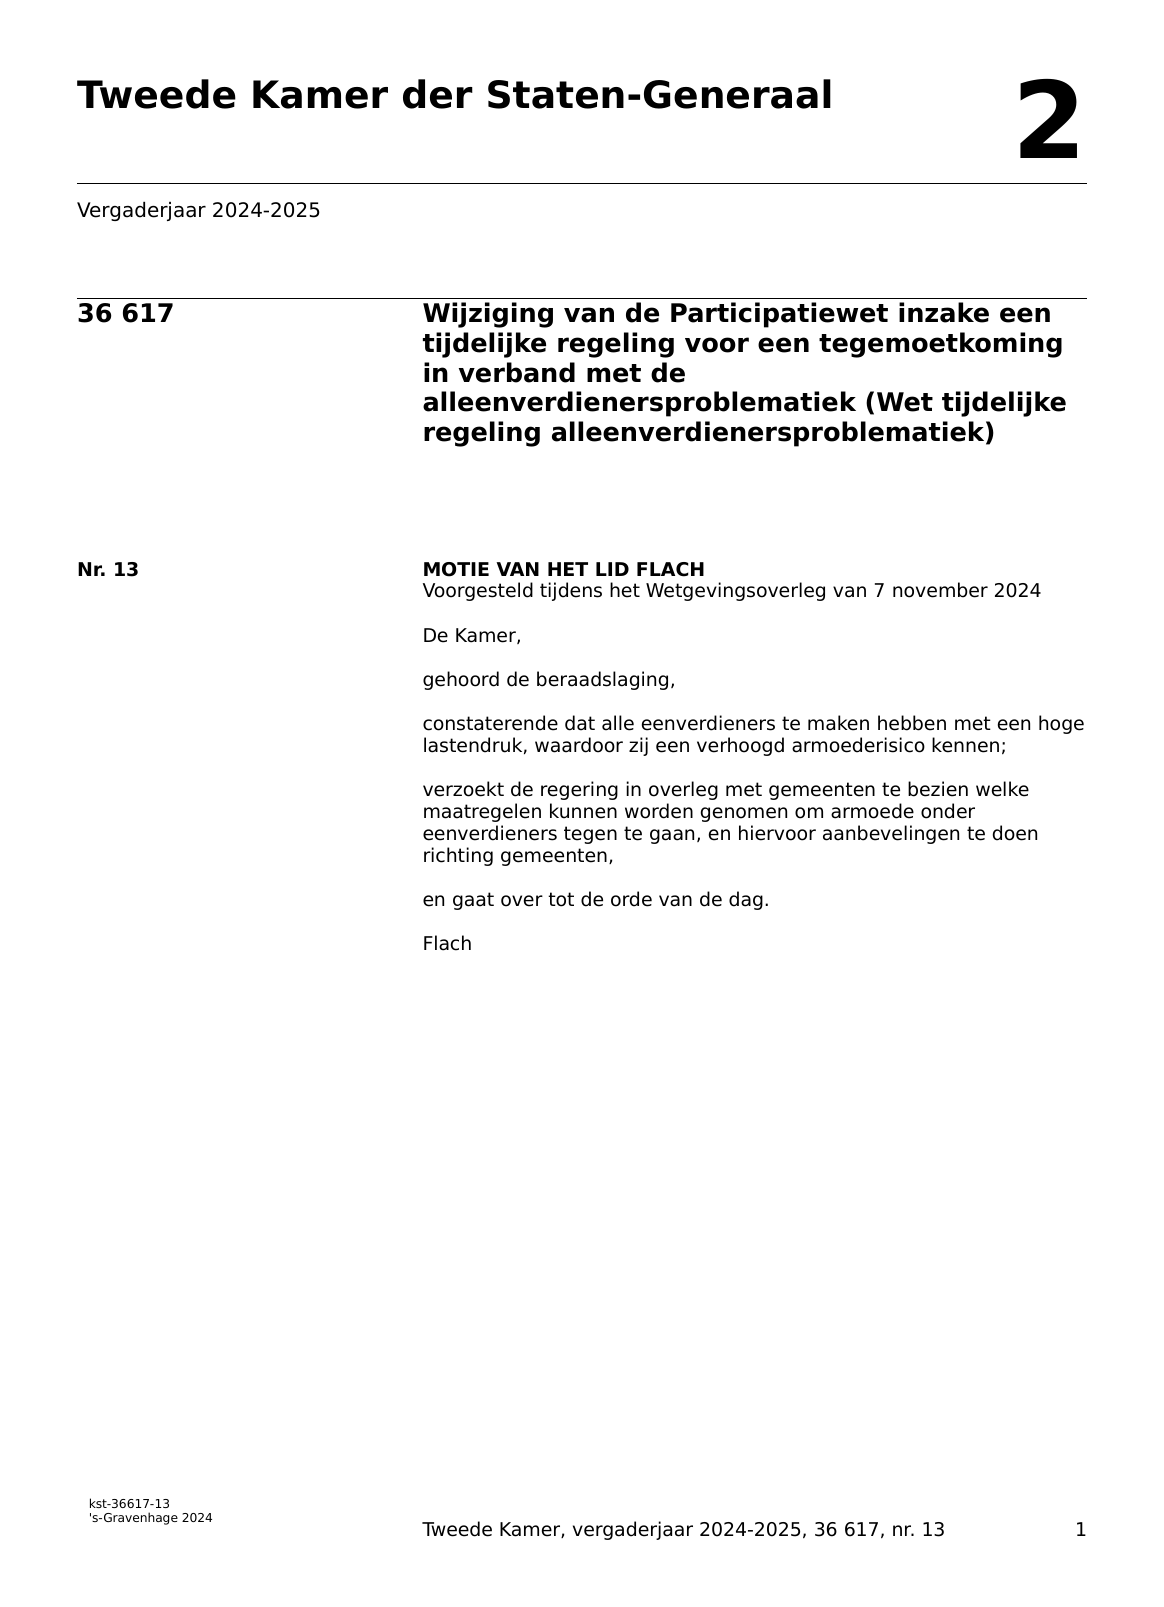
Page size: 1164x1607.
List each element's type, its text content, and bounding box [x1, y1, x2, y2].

table_header Tweede Kamer der Staten-Generaal [77, 59, 886, 183]
text en gaat over tot de orde van de dag. [422, 889, 1087, 911]
table_header 2 [886, 59, 1087, 183]
text gehoord de beraadslaging, [422, 669, 1087, 691]
subtitle 36 617 Wijziging van de Participatiewet inzake een tijdelijke regeling voor een tegemoetkoming in verband met de alleenverdienersproblematiek (Wet tijdelijke regeling alleenverdienersproblematiek) [77, 299, 1087, 447]
text 's-Gravenhage 2024 [88, 1511, 323, 1525]
text kst-36617-13 [88, 1497, 323, 1511]
subtitle Nr. 13 MOTIE VAN HET LID FLACH [77, 558, 1087, 580]
text Voorgesteld tijdens het Wetgevingsoverleg van 7 november 2024 [422, 580, 1087, 602]
text De Kamer, [422, 624, 1087, 647]
text verzoekt de regering in overleg met gemeenten te bezien welke maatregelen kunnen worden genomen om armoede onder eenverdieners tegen te gaan, en hiervoor aanbevelingen te doen richting gemeenten, [422, 779, 1087, 867]
table_cell Vergaderjaar 2024-2025 [77, 184, 1087, 298]
text constaterende dat alle eenverdieners te maken hebben met een hoge lastendruk, waardoor zij een verhoogd armoederisico kennen; [422, 713, 1087, 757]
text Flach [422, 933, 1087, 955]
